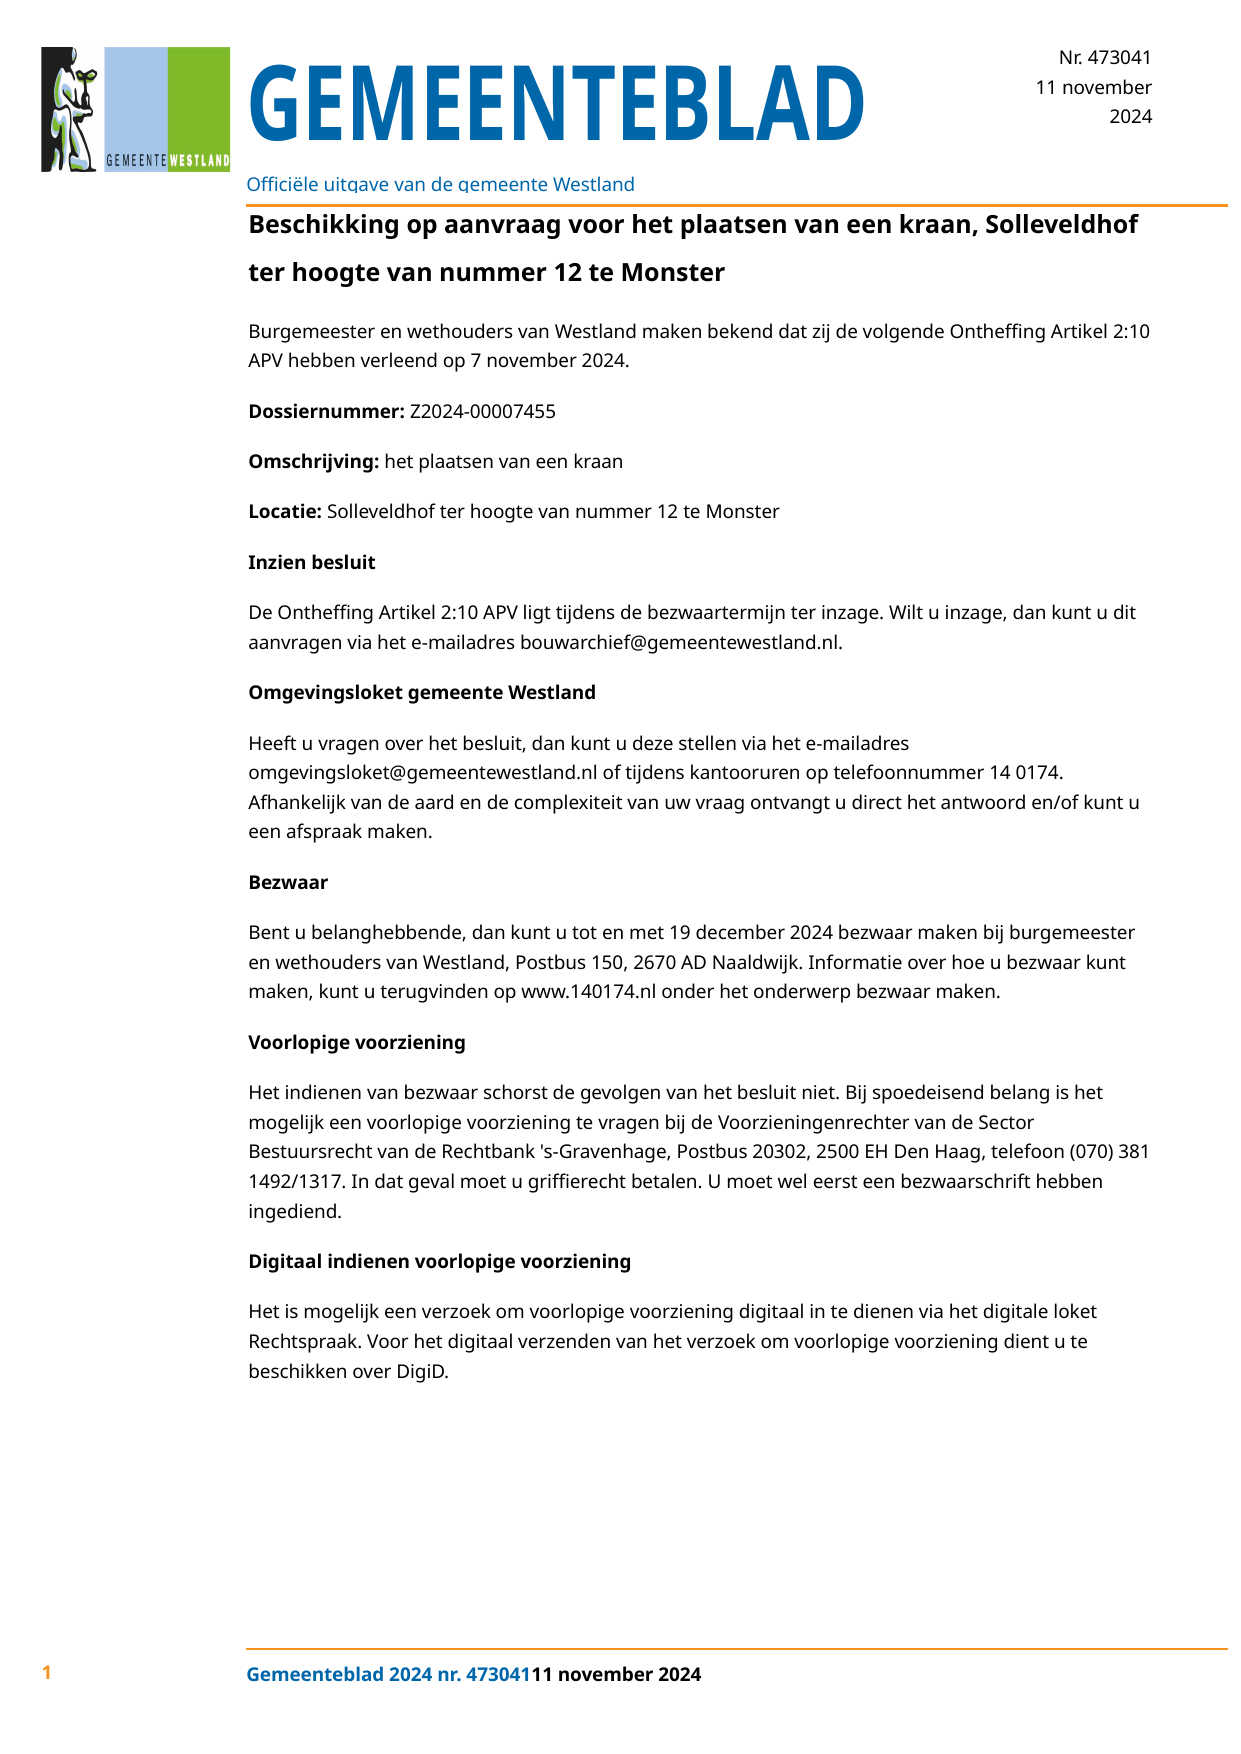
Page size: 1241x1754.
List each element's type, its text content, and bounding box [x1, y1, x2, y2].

text Beschikking op aanvraag voor het plaatsen van een kraan, Solleveldhof ter hoogte van nummer 12 te Monster [248, 207, 1152, 288]
text Burgemeester en wethouders van Westland maken bekend dat zij de volgende Ontheffing Artikel 2:10 APV hebben verleend op 7 november 2024. [248, 318, 1152, 373]
text Locatie: Solleveldhof ter hoogte van nummer 12 te Monster [248, 499, 1152, 524]
text Het indienen van bezwaar schorst de gevolgen van het besluit niet. Bij spoedeisend belang is het mogelijk een voorlopige voorziening te vragen bij de Voorzieningenrechter van de Sector Bestuursrecht van de Rechtbank 's-Gravenhage, Postbus 20302, 2500 EH Den Haag, telefoon (070) 381 1492/1317. In dat geval moet u griffierecht betalen. U moet wel eerst een bezwaarschrift hebben ingediend. [248, 1079, 1152, 1224]
text De Ontheffing Artikel 2:10 APV ligt tijdens de bezwaartermijn ter inzage. Wilt u inzage, dan kunt u dit aanvragen via het e-mailadres bouwarchief@gemeentewestland.nl. [248, 599, 1152, 655]
text Inzien besluit [248, 549, 1152, 575]
text Omschrijving: het plaatsen van een kraan [248, 448, 1152, 474]
text Omgevingsloket gemeente Westland [248, 679, 1152, 705]
text Voorlopige voorziening [248, 1029, 1152, 1055]
text Bent u belanghebbende, dan kunt u tot en met 19 december 2024 bezwaar maken bij burgemeester en wethouders van Westland, Postbus 150, 2670 AD Naaldwijk. Informatie over hoe u bezwaar kunt maken, kunt u terugvinden op www.140174.nl onder het onderwerp bezwaar maken. [248, 919, 1152, 1004]
picture [41, 47, 231, 172]
text Het is mogelijk een verzoek om voorlopige voorziening digitaal in te dienen via het digitale loket Rechtspraak. Voor het digitaal verzenden van het verzoek om voorlopige voorziening dient u te beschikken over DigiD. [248, 1299, 1152, 1384]
text Heeft u vragen over het besluit, dan kunt u deze stellen via het e-mailadres omgevingsloket@gemeentewestland.nl of tijdens kantooruren op telefoonnummer 14 0174. Afhankelijk van de aard en de complexiteit van uw vraag ontvangt u direct het antwoord en/of kunt u een afspraak maken. [248, 730, 1152, 844]
text Dossiernummer: Z2024-00007455 [248, 398, 1152, 424]
text Digitaal indienen voorlopige voorziening [248, 1248, 1152, 1274]
text Bezwaar [248, 869, 1152, 895]
